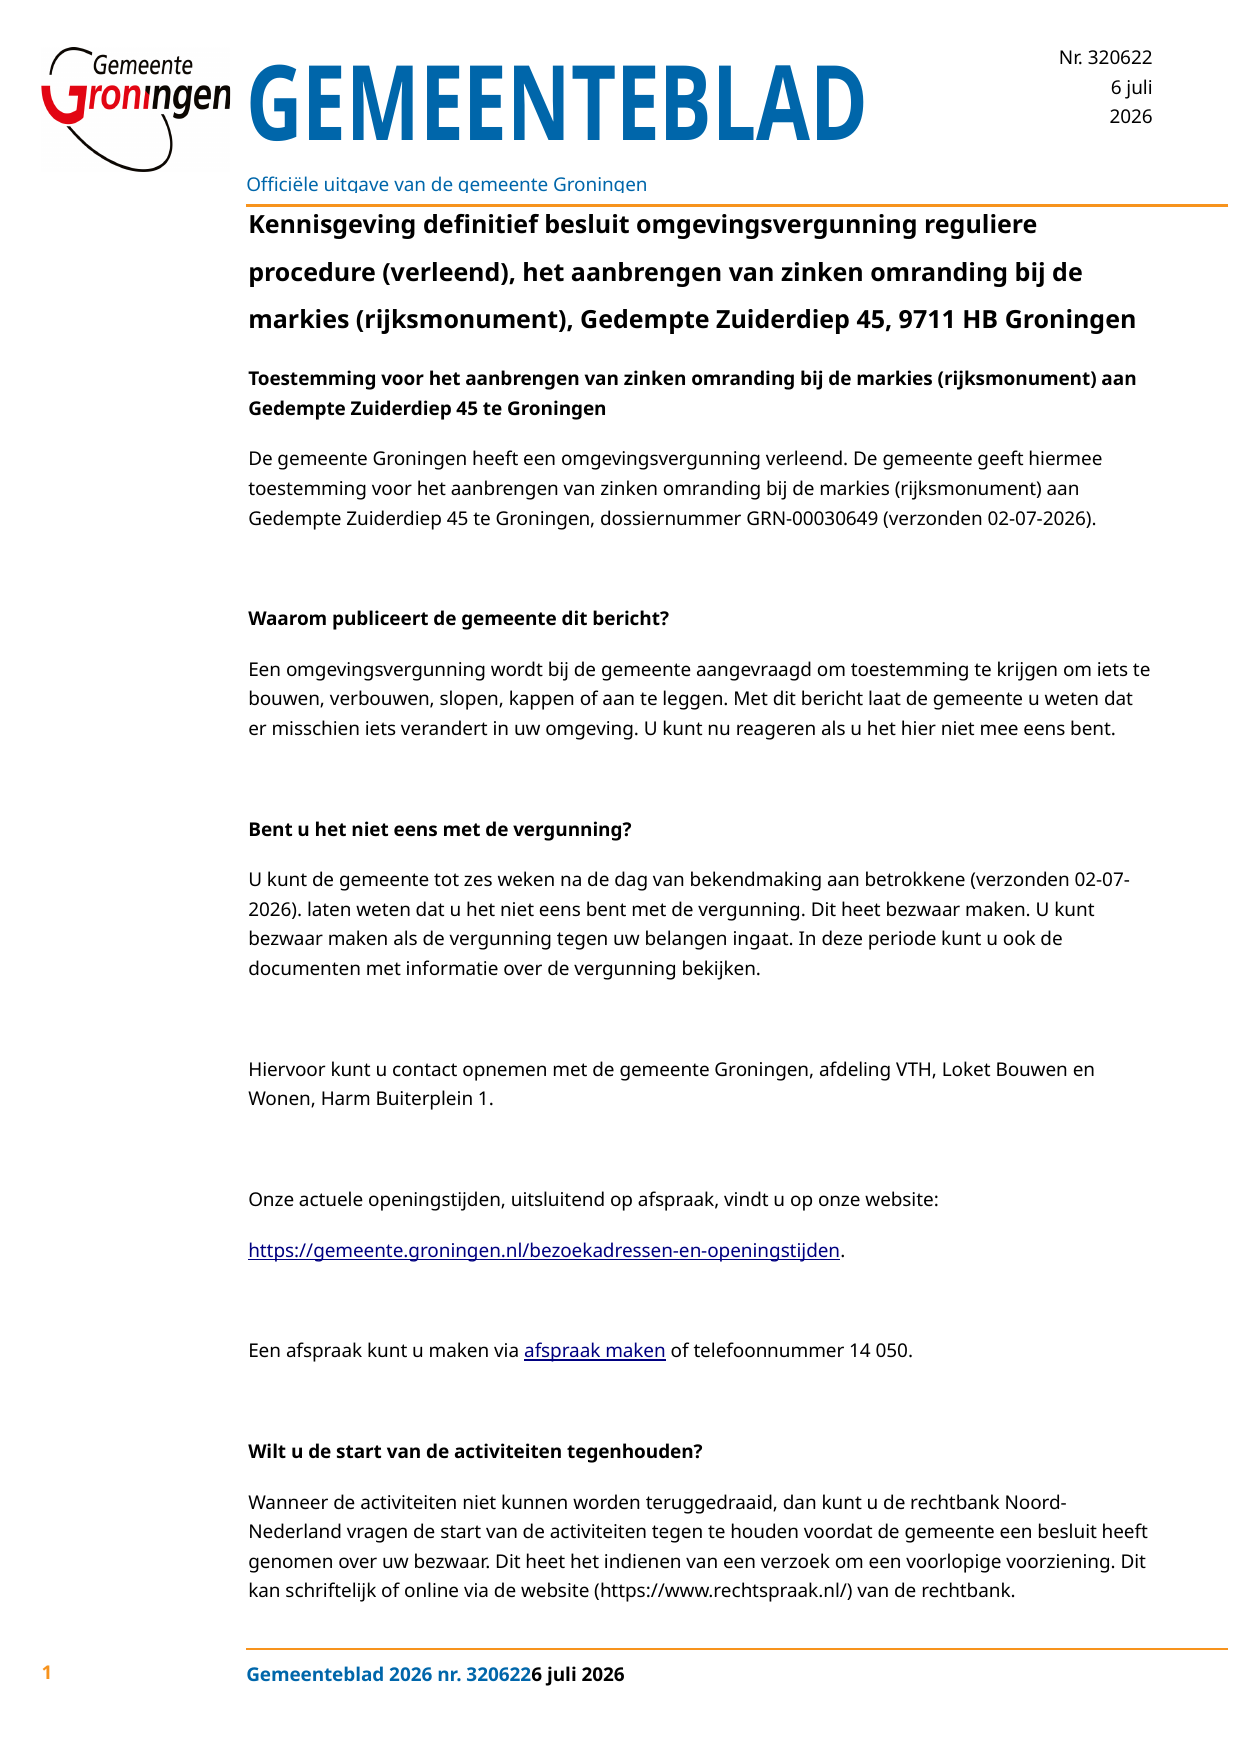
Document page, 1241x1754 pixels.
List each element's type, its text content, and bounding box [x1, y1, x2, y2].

text Bent u het niet eens met de vergunning? [248, 816, 1152, 842]
text Wanneer de activiteiten niet kunnen worden teruggedraaid, dan kunt u de rechtbank Noord-Nederland vragen de start van de activiteiten tegen te houden voordat de gemeente een besluit heeft genomen over uw bezwaar. Dit heet het indienen van een verzoek om een voorlopige voorziening. Dit kan schriftelijk of online via de website (https://www.rechtspraak.nl/) van de rechtbank. [248, 1489, 1152, 1603]
text Een afspraak kunt u maken via afspraak maken of telefoonnummer 14 050. [248, 1338, 1152, 1363]
text Wilt u de start van de activiteiten tegenhouden? [248, 1438, 1152, 1464]
text Hiervoor kunt u contact opnemen met de gemeente Groningen, afdeling VTH, Loket Bouwen en Wonen, Harm Buiterplein 1. [248, 1056, 1152, 1111]
text Onze actuele openingstijden, uitsluitend op afspraak, vindt u op onze website: [248, 1186, 1152, 1212]
text Kennisgeving definitief besluit omgevingsvergunning reguliere procedure (verleend), het aanbrengen van zinken omranding bij de markies (rijksmonument), Gedempte Zuiderdiep 45, 9711 HB Groningen [248, 207, 1152, 336]
text https://gemeente.groningen.nl/bezoekadressen-en-openingstijden. [248, 1237, 1152, 1262]
text Toestemming voor het aanbrengen van zinken omranding bij de markies (rijksmonument) aan Gedempte Zuiderdiep 45 te Groningen [248, 366, 1152, 421]
text U kunt de gemeente tot zes weken na de dag van bekendmaking aan betrokkene (verzonden 02-07-2026). laten weten dat u het niet eens bent met de vergunning. Dit heet bezwaar maken. U kunt bezwaar maken als de vergunning tegen uw belangen ingaat. In deze periode kunt u ook de documenten met informatie over de vergunning bekijken. [248, 866, 1152, 981]
text De gemeente Groningen heeft een omgevingsvergunning verleend. De gemeente geeft hiermee toestemming voor het aanbrengen van zinken omranding bij de markies (rijksmonument) aan Gedempte Zuiderdiep 45 te Groningen, dossiernummer GRN-00030649 (verzonden 02-07-2026). [248, 446, 1152, 530]
picture [41, 47, 231, 172]
text Een omgevingsvergunning wordt bij de gemeente aangevraagd om toestemming te krijgen om iets te bouwen, verbouwen, slopen, kappen of aan te leggen. Met dit bericht laat de gemeente u weten dat er misschien iets verandert in uw omgeving. U kunt nu reageren als u het hier niet mee eens bent. [248, 656, 1152, 741]
text Waarom publiceert de gemeente dit bericht? [248, 606, 1152, 631]
